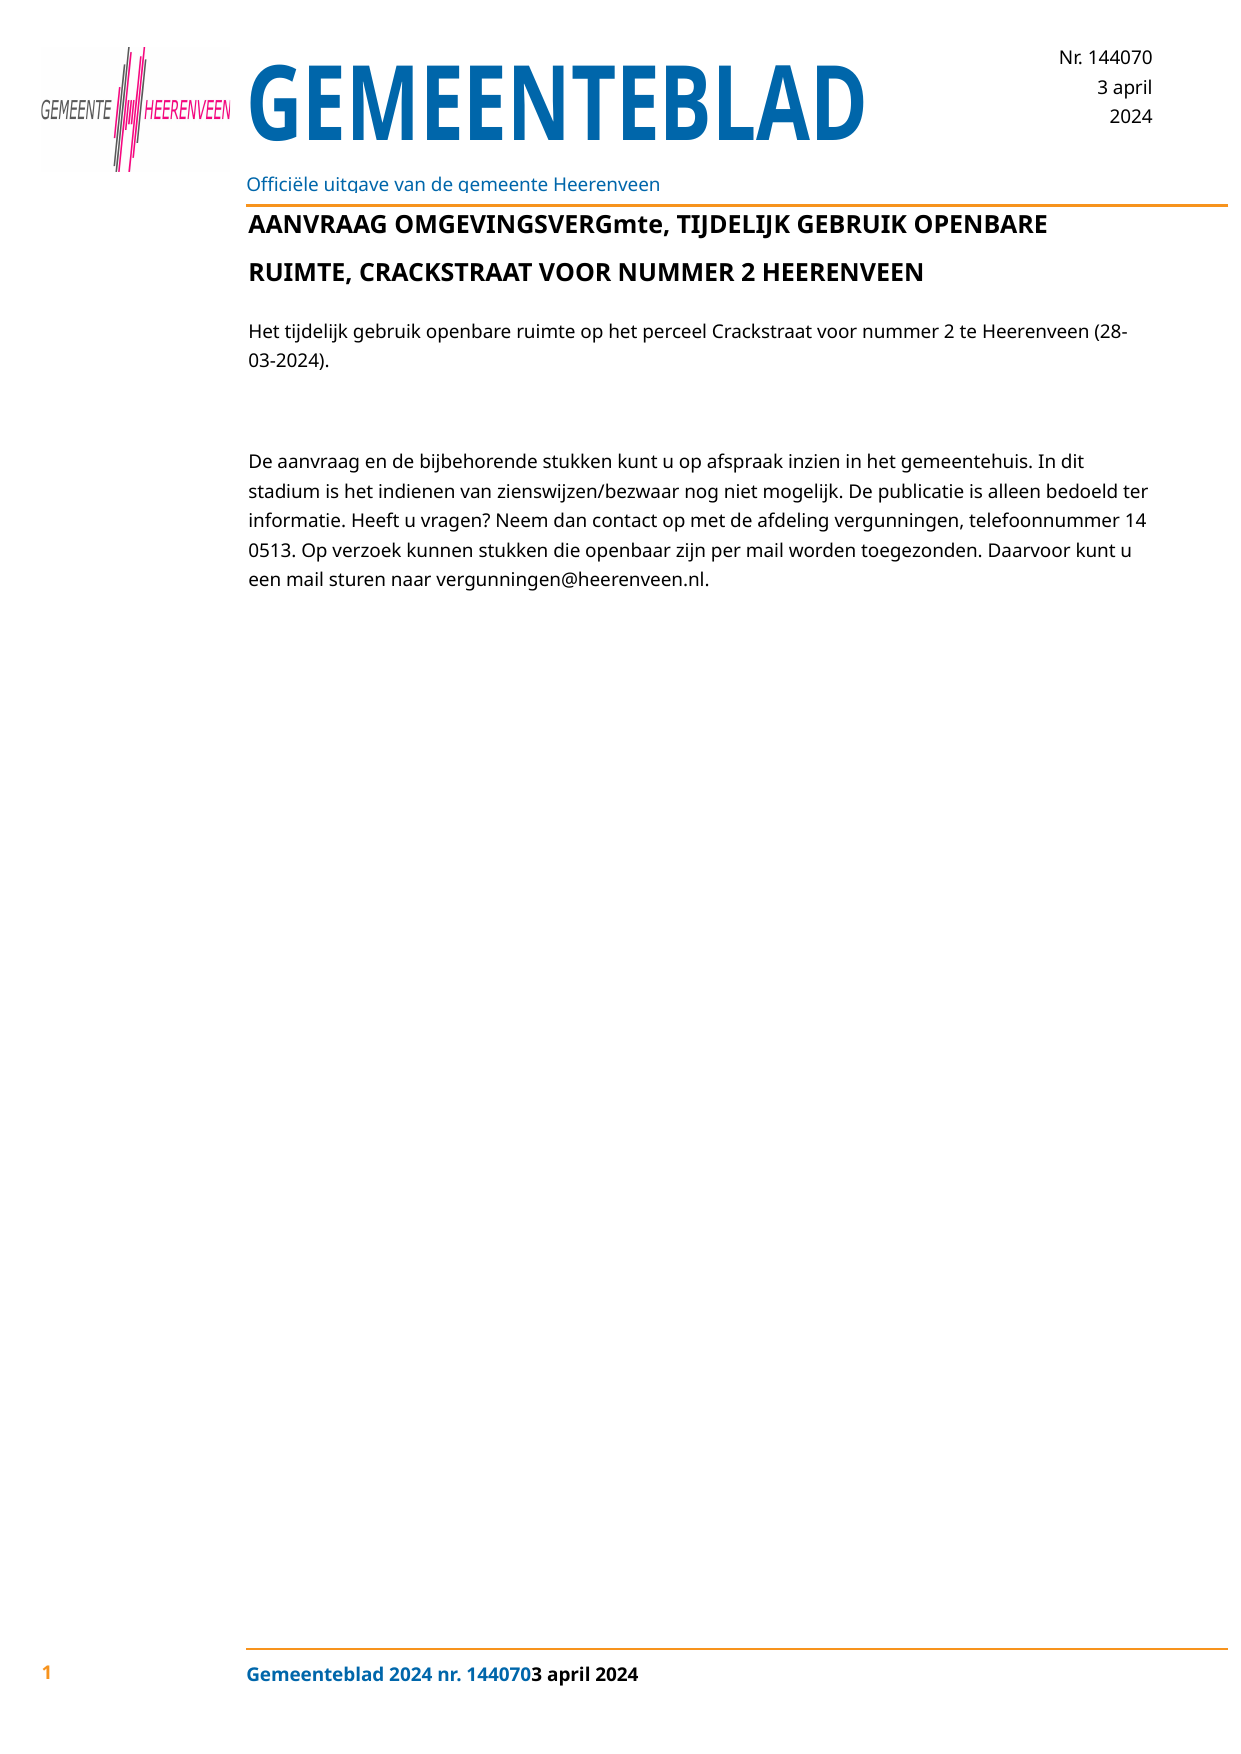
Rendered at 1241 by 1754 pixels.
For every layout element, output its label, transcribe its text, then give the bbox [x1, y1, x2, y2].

text AANVRAAG OMGEVINGSVERGmte, TIJDELIJK GEBRUIK OPENBARE RUIMTE, CRACKSTRAAT VOOR NUMMER 2 HEERENVEEN [248, 207, 1152, 288]
text Het tijdelijk gebruik openbare ruimte op het perceel Crackstraat voor nummer 2 te Heerenveen (28-03-2024). [248, 318, 1152, 373]
text De aanvraag en de bijbehorende stukken kunt u op afspraak inzien in het gemeentehuis. In dit stadium is het indienen van zienswijzen/bezwaar nog niet mogelijk. De publicatie is alleen bedoeld ter informatie. Heeft u vragen? Neem dan contact op met de afdeling vergunningen, telefoonnummer 14 0513. Op verzoek kunnen stukken die openbaar zijn per mail worden toegezonden. Daarvoor kunt u een mail sturen naar vergunningen@heerenveen.nl. [248, 448, 1152, 592]
picture [41, 47, 231, 172]
